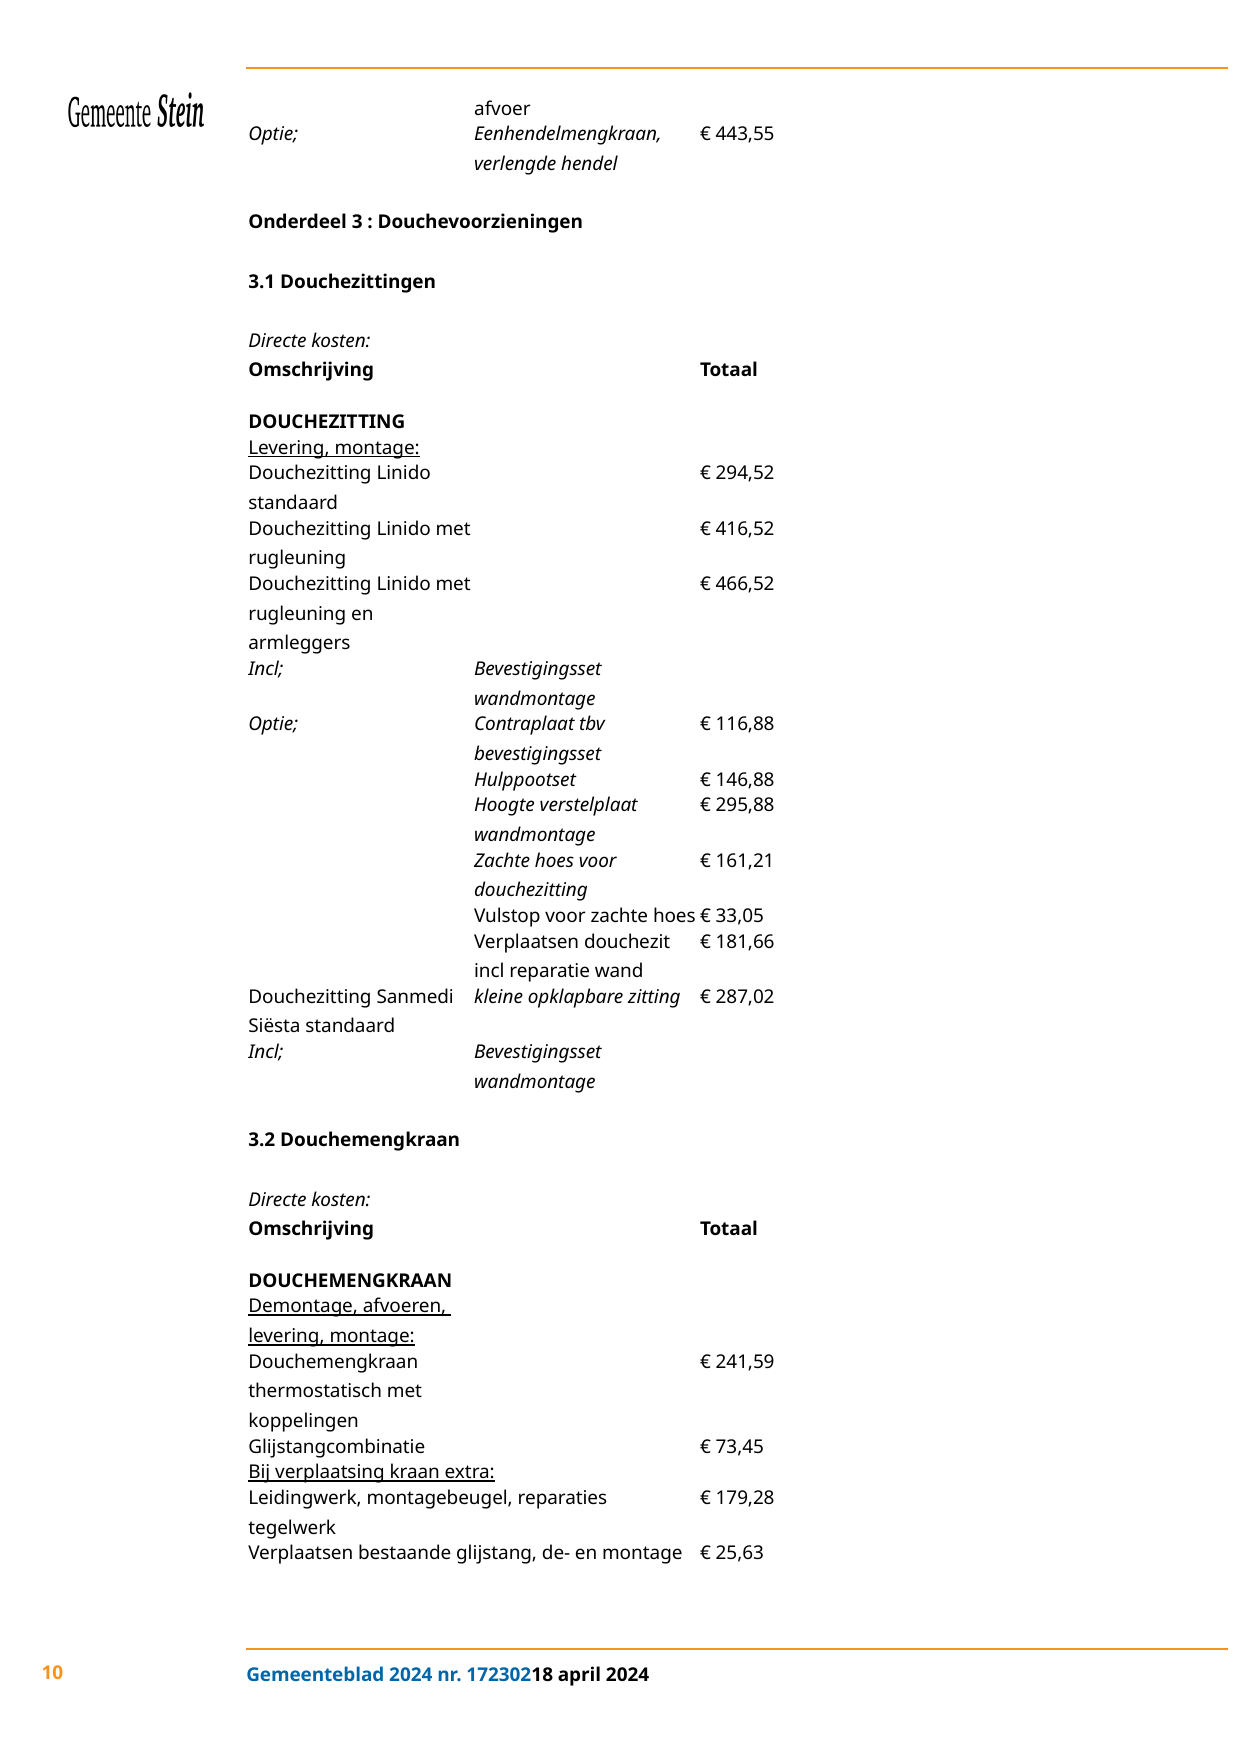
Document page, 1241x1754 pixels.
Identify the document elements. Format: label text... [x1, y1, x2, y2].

table_cell [926, 1459, 1152, 1484]
table_cell [474, 460, 700, 515]
table_cell [926, 95, 1152, 121]
table_cell € 33,05 [700, 902, 926, 928]
table_cell [926, 928, 1152, 983]
table_cell [700, 95, 926, 121]
table_cell [926, 570, 1152, 655]
table_cell [248, 847, 474, 902]
table_cell € 179,28 [700, 1484, 926, 1539]
table_cell € 294,52 [700, 460, 926, 515]
table_cell [926, 515, 1152, 570]
table_cell Bevestigingsset wandmontage [474, 655, 700, 710]
table_cell [926, 710, 1152, 766]
table_cell [926, 460, 1152, 515]
table_cell € 241,59 [700, 1348, 926, 1433]
table_cell [926, 1540, 1152, 1565]
table_cell € 116,88 [700, 710, 926, 766]
table_cell [474, 1267, 700, 1293]
table_cell [700, 1459, 926, 1484]
table_cell [248, 928, 474, 983]
text Onderdeel 3 : Douchevoorzieningen [248, 209, 1152, 234]
table_cell [926, 655, 1152, 710]
table_cell € 466,52 [700, 570, 926, 655]
table_cell Vulstop voor zachte hoes [474, 902, 700, 928]
table_cell [926, 983, 1152, 1038]
text 3.1 Douchezittingen [248, 268, 1152, 293]
table_cell DOUCHEMENGKRAAN [248, 1267, 474, 1293]
table_cell [700, 655, 926, 710]
table_cell Hoogte verstelplaat wandmontage [474, 791, 700, 847]
table_cell [474, 515, 700, 570]
table_cell Douchezitting Linido met rugleuning [248, 515, 474, 570]
table_cell Demontage, afvoeren, levering, montage: [248, 1293, 474, 1348]
table_cell [926, 408, 1152, 434]
table_cell [700, 408, 926, 434]
table_cell Incl; [248, 1039, 474, 1094]
table_cell Eenhendelmengkraan, verlengde hendel [474, 121, 700, 176]
table_cell € 295,88 [700, 791, 926, 847]
picture [41, 47, 231, 172]
table_cell [926, 1348, 1152, 1433]
table_cell [700, 434, 926, 459]
table_cell [926, 1293, 1152, 1348]
table_cell Verplaatsen douchezit incl reparatie wand [474, 928, 700, 983]
table_cell [926, 847, 1152, 902]
table_cell Glijstangcombinatie [248, 1433, 474, 1458]
table_cell [700, 1039, 926, 1094]
table_cell [926, 1039, 1152, 1094]
table_cell [248, 791, 474, 847]
table_header Totaal [700, 1215, 926, 1267]
table_cell [926, 791, 1152, 847]
table_cell [474, 408, 700, 434]
table_cell Contraplaat tbv bevestigingsset [474, 710, 700, 766]
table_header Omschrijving [248, 357, 700, 408]
table_header [926, 357, 1152, 382]
table_cell Optie; [248, 121, 474, 176]
table_cell Hulppootset [474, 766, 700, 791]
table_cell Optie; [248, 710, 474, 766]
table_cell [926, 434, 1152, 459]
table_cell Bij verplaatsing kraan extra: [248, 1459, 700, 1484]
table_cell Zachte hoes voor douchezitting [474, 847, 700, 902]
table_header Totaal [700, 357, 926, 408]
table_cell Douchezitting Linido standaard [248, 460, 474, 515]
table_cell [926, 766, 1152, 791]
table_cell Leidingwerk, montagebeugel, reparaties tegelwerk [248, 1484, 700, 1539]
table_cell Douchezitting Sanmedi Siësta standaard [248, 983, 474, 1038]
table_cell [474, 1348, 700, 1433]
table_cell [926, 1484, 1152, 1539]
table_cell Incl; [248, 655, 474, 710]
table_cell [700, 1267, 926, 1293]
table_cell Levering, montage: [248, 434, 474, 459]
table_cell Douchemengkraan thermostatisch met koppelingen [248, 1348, 474, 1433]
table_cell afvoer [474, 95, 700, 121]
table_cell [474, 1433, 700, 1458]
table_cell [248, 95, 474, 121]
table_cell Douchezitting Linido met rugleuning en armleggers [248, 570, 474, 655]
table_cell [926, 1267, 1152, 1293]
table_cell Bevestigingsset wandmontage [474, 1039, 700, 1094]
text 3.2 Douchemengkraan [248, 1127, 1152, 1152]
table_cell € 416,52 [700, 515, 926, 570]
table_cell [474, 434, 700, 459]
table_cell [926, 121, 1152, 176]
table_header Omschrijving [248, 1215, 700, 1267]
table_cell € 25,63 [700, 1540, 926, 1565]
table_cell [926, 383, 1152, 408]
table_cell € 287,02 [700, 983, 926, 1038]
table_cell € 181,66 [700, 928, 926, 983]
table_cell [926, 1241, 1152, 1267]
table_cell € 73,45 [700, 1433, 926, 1458]
table_cell € 146,88 [700, 766, 926, 791]
table_cell € 443,55 [700, 121, 926, 176]
table_cell [248, 902, 474, 928]
table_cell € 161,21 [700, 847, 926, 902]
table_cell [926, 1433, 1152, 1458]
table_cell [248, 766, 474, 791]
table_cell [474, 570, 700, 655]
table_cell DOUCHEZITTING [248, 408, 474, 434]
table_cell [474, 1293, 700, 1348]
table_header [926, 1215, 1152, 1241]
text Directe kosten: [248, 1186, 1152, 1211]
table_cell Verplaatsen bestaande glijstang, de- en montage [248, 1540, 700, 1565]
table_cell [700, 1293, 926, 1348]
table_cell [926, 902, 1152, 928]
table_cell kleine opklapbare zitting [474, 983, 700, 1038]
text Directe kosten: [248, 327, 1152, 353]
